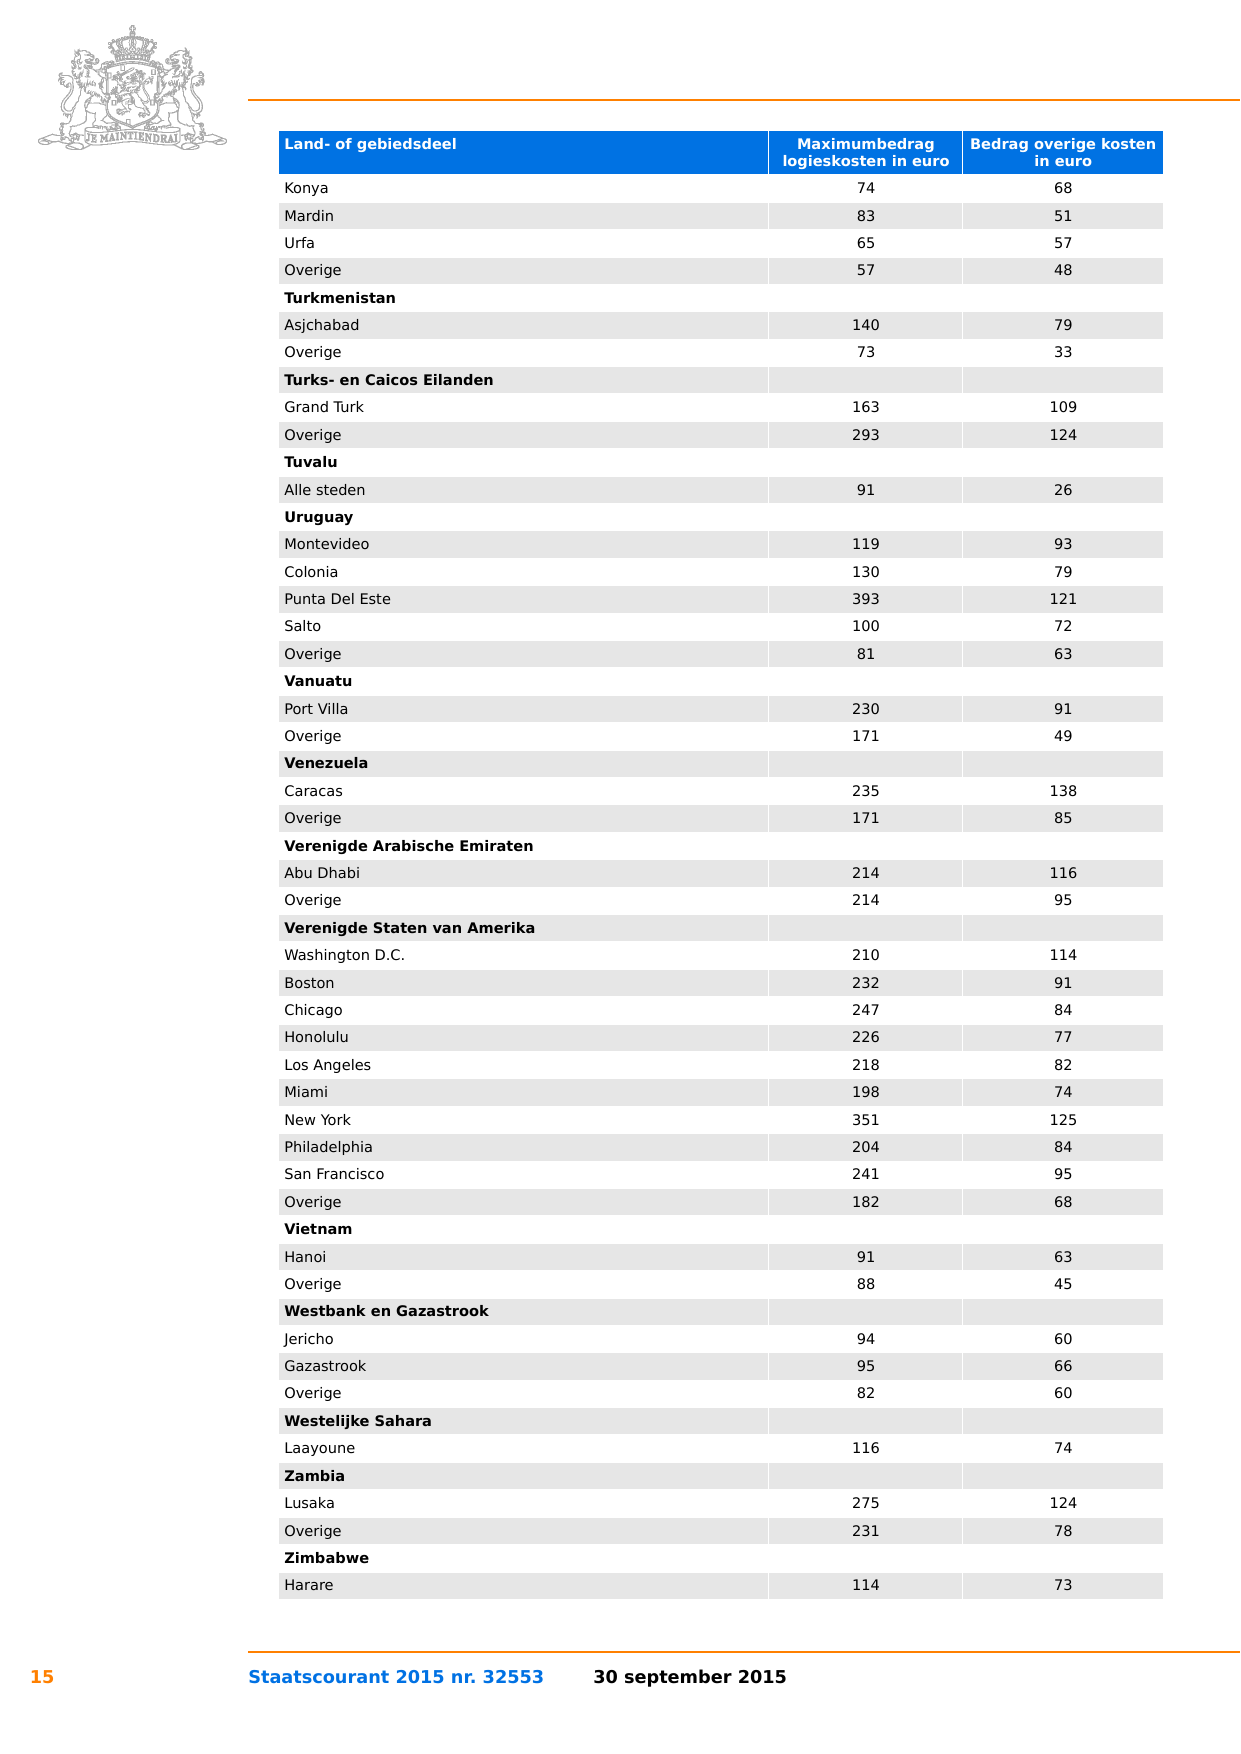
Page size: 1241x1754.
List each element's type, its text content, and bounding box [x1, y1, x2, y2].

table_cell 81 [769, 641, 962, 667]
table_cell 49 [963, 723, 1163, 749]
table_cell [963, 1463, 1163, 1489]
table_cell 91 [963, 696, 1163, 722]
table_cell 124 [963, 422, 1163, 448]
table_cell [963, 285, 1163, 311]
table_cell Zambia [279, 1463, 768, 1489]
table_cell Konya [279, 175, 768, 202]
table_cell Grand Turk [279, 395, 768, 421]
table_cell Port Villa [279, 696, 768, 722]
table_cell 77 [963, 1025, 1163, 1051]
table_cell Overige [279, 258, 768, 284]
table_cell 82 [963, 1052, 1163, 1078]
table_cell 63 [963, 1244, 1163, 1270]
table_cell [963, 1408, 1163, 1434]
table_cell 393 [769, 586, 962, 613]
table_cell 124 [963, 1490, 1163, 1517]
table_header Maximumbedrag logieskosten in euro [769, 131, 962, 174]
table_header Land- of gebiedsdeel [279, 131, 768, 174]
table_cell Overige [279, 805, 768, 832]
table_cell 73 [769, 340, 962, 366]
table_cell [963, 504, 1163, 530]
table_cell Venezuela [279, 751, 768, 777]
table_cell [963, 1216, 1163, 1243]
table_cell Chicago [279, 997, 768, 1023]
table_cell [963, 449, 1163, 476]
table_cell 214 [769, 860, 962, 887]
table_cell Westbank en Gazastrook [279, 1299, 768, 1325]
table_cell Turks- en Caicos Eilanden [279, 367, 768, 393]
table_cell [769, 669, 962, 695]
table_cell 95 [963, 888, 1163, 914]
table_cell 214 [769, 888, 962, 914]
table_cell Overige [279, 340, 768, 366]
table_cell 125 [963, 1107, 1163, 1133]
table_cell 163 [769, 395, 962, 421]
table_cell 121 [963, 586, 1163, 613]
table_cell Vanuatu [279, 669, 768, 695]
table_cell 48 [963, 258, 1163, 284]
table_cell 74 [769, 175, 962, 202]
table_cell Vietnam [279, 1216, 768, 1243]
table_cell Lusaka [279, 1490, 768, 1517]
table_cell 72 [963, 614, 1163, 640]
table_cell 171 [769, 723, 962, 749]
table_cell Asjchabad [279, 312, 768, 339]
table_cell [963, 367, 1163, 393]
table_cell 235 [769, 778, 962, 804]
table_cell 45 [963, 1271, 1163, 1297]
table_cell 114 [963, 943, 1163, 969]
table_cell New York [279, 1107, 768, 1133]
table_cell 60 [963, 1326, 1163, 1352]
table_cell Overige [279, 641, 768, 667]
table_cell 226 [769, 1025, 962, 1051]
table_cell 91 [963, 970, 1163, 996]
table_cell 74 [963, 1079, 1163, 1106]
table_cell [963, 915, 1163, 941]
table_cell 33 [963, 340, 1163, 366]
table_cell Hanoi [279, 1244, 768, 1270]
table_cell [963, 1545, 1163, 1571]
table_cell Urfa [279, 230, 768, 256]
table_cell Overige [279, 1381, 768, 1407]
table_cell 91 [769, 1244, 962, 1270]
table_cell 241 [769, 1162, 962, 1188]
picture [38, 25, 227, 150]
table_cell 138 [963, 778, 1163, 804]
table_cell 73 [963, 1573, 1163, 1599]
table_cell [769, 915, 962, 941]
table_cell 65 [769, 230, 962, 256]
table_cell 247 [769, 997, 962, 1023]
table_cell 95 [963, 1162, 1163, 1188]
table_cell 275 [769, 1490, 962, 1517]
table_cell 140 [769, 312, 962, 339]
table_cell Harare [279, 1573, 768, 1599]
table_cell [769, 367, 962, 393]
table_cell Montevideo [279, 531, 768, 558]
table_cell Boston [279, 970, 768, 996]
table_cell 210 [769, 943, 962, 969]
table_cell 182 [769, 1189, 962, 1215]
table_cell Salto [279, 614, 768, 640]
table_cell [769, 1545, 962, 1571]
table_cell 232 [769, 970, 962, 996]
table_cell 171 [769, 805, 962, 832]
table_cell [769, 1216, 962, 1243]
table_cell 351 [769, 1107, 962, 1133]
table_cell 93 [963, 531, 1163, 558]
table_cell Mardin [279, 203, 768, 229]
table_cell 95 [769, 1353, 962, 1380]
table_cell Abu Dhabi [279, 860, 768, 887]
table_cell 60 [963, 1381, 1163, 1407]
table_header Bedrag overige kosten in euro [963, 131, 1163, 174]
table_cell Laayoune [279, 1436, 768, 1462]
table_cell 57 [769, 258, 962, 284]
table_cell Washington D.C. [279, 943, 768, 969]
table_cell 114 [769, 1573, 962, 1599]
table_cell 293 [769, 422, 962, 448]
table_cell 231 [769, 1518, 962, 1544]
table_cell Miami [279, 1079, 768, 1106]
table_cell [963, 833, 1163, 859]
table_cell 230 [769, 696, 962, 722]
table_cell Tuvalu [279, 449, 768, 476]
table_cell 116 [769, 1436, 962, 1462]
table_cell 63 [963, 641, 1163, 667]
table_cell Overige [279, 422, 768, 448]
table_cell Jericho [279, 1326, 768, 1352]
table_cell 84 [963, 1134, 1163, 1161]
table_cell 119 [769, 531, 962, 558]
table_cell Overige [279, 1189, 768, 1215]
table_cell 26 [963, 477, 1163, 503]
table_cell 198 [769, 1079, 962, 1106]
table_cell [769, 1463, 962, 1489]
table_cell [769, 833, 962, 859]
table_cell Punta Del Este [279, 586, 768, 613]
table_cell 100 [769, 614, 962, 640]
table_cell Uruguay [279, 504, 768, 530]
table_cell [769, 1299, 962, 1325]
table_cell Overige [279, 1271, 768, 1297]
table_cell 130 [769, 559, 962, 585]
table_cell [769, 504, 962, 530]
table_cell [769, 751, 962, 777]
table_cell 84 [963, 997, 1163, 1023]
table_cell Zimbabwe [279, 1545, 768, 1571]
table_cell 94 [769, 1326, 962, 1352]
table_cell [769, 285, 962, 311]
table_cell Overige [279, 723, 768, 749]
table_cell 51 [963, 203, 1163, 229]
table_cell Gazastrook [279, 1353, 768, 1380]
table_cell Los Angeles [279, 1052, 768, 1078]
table_cell 74 [963, 1436, 1163, 1462]
table_cell Westelijke Sahara [279, 1408, 768, 1434]
table_cell 116 [963, 860, 1163, 887]
table_cell 79 [963, 312, 1163, 339]
table_cell Alle steden [279, 477, 768, 503]
table_cell Overige [279, 1518, 768, 1544]
table_cell 78 [963, 1518, 1163, 1544]
table_cell [963, 1299, 1163, 1325]
table_cell 68 [963, 175, 1163, 202]
table_cell 82 [769, 1381, 962, 1407]
table_cell 109 [963, 395, 1163, 421]
table_cell [963, 669, 1163, 695]
table_cell San Francisco [279, 1162, 768, 1188]
table_cell 85 [963, 805, 1163, 832]
table_cell 218 [769, 1052, 962, 1078]
table_cell 91 [769, 477, 962, 503]
table_cell [769, 1408, 962, 1434]
table_cell 204 [769, 1134, 962, 1161]
table_cell Overige [279, 888, 768, 914]
table_cell [769, 449, 962, 476]
table_cell 83 [769, 203, 962, 229]
table_cell 68 [963, 1189, 1163, 1215]
table_cell Verenigde Staten van Amerika [279, 915, 768, 941]
table_cell Verenigde Arabische Emiraten [279, 833, 768, 859]
table_cell 66 [963, 1353, 1163, 1380]
table_cell Colonia [279, 559, 768, 585]
table_cell Philadelphia [279, 1134, 768, 1161]
table_cell 57 [963, 230, 1163, 256]
table_cell Turkmenistan [279, 285, 768, 311]
table_cell 79 [963, 559, 1163, 585]
table_cell [963, 751, 1163, 777]
table_cell 88 [769, 1271, 962, 1297]
table_cell Caracas [279, 778, 768, 804]
table_cell Honolulu [279, 1025, 768, 1051]
